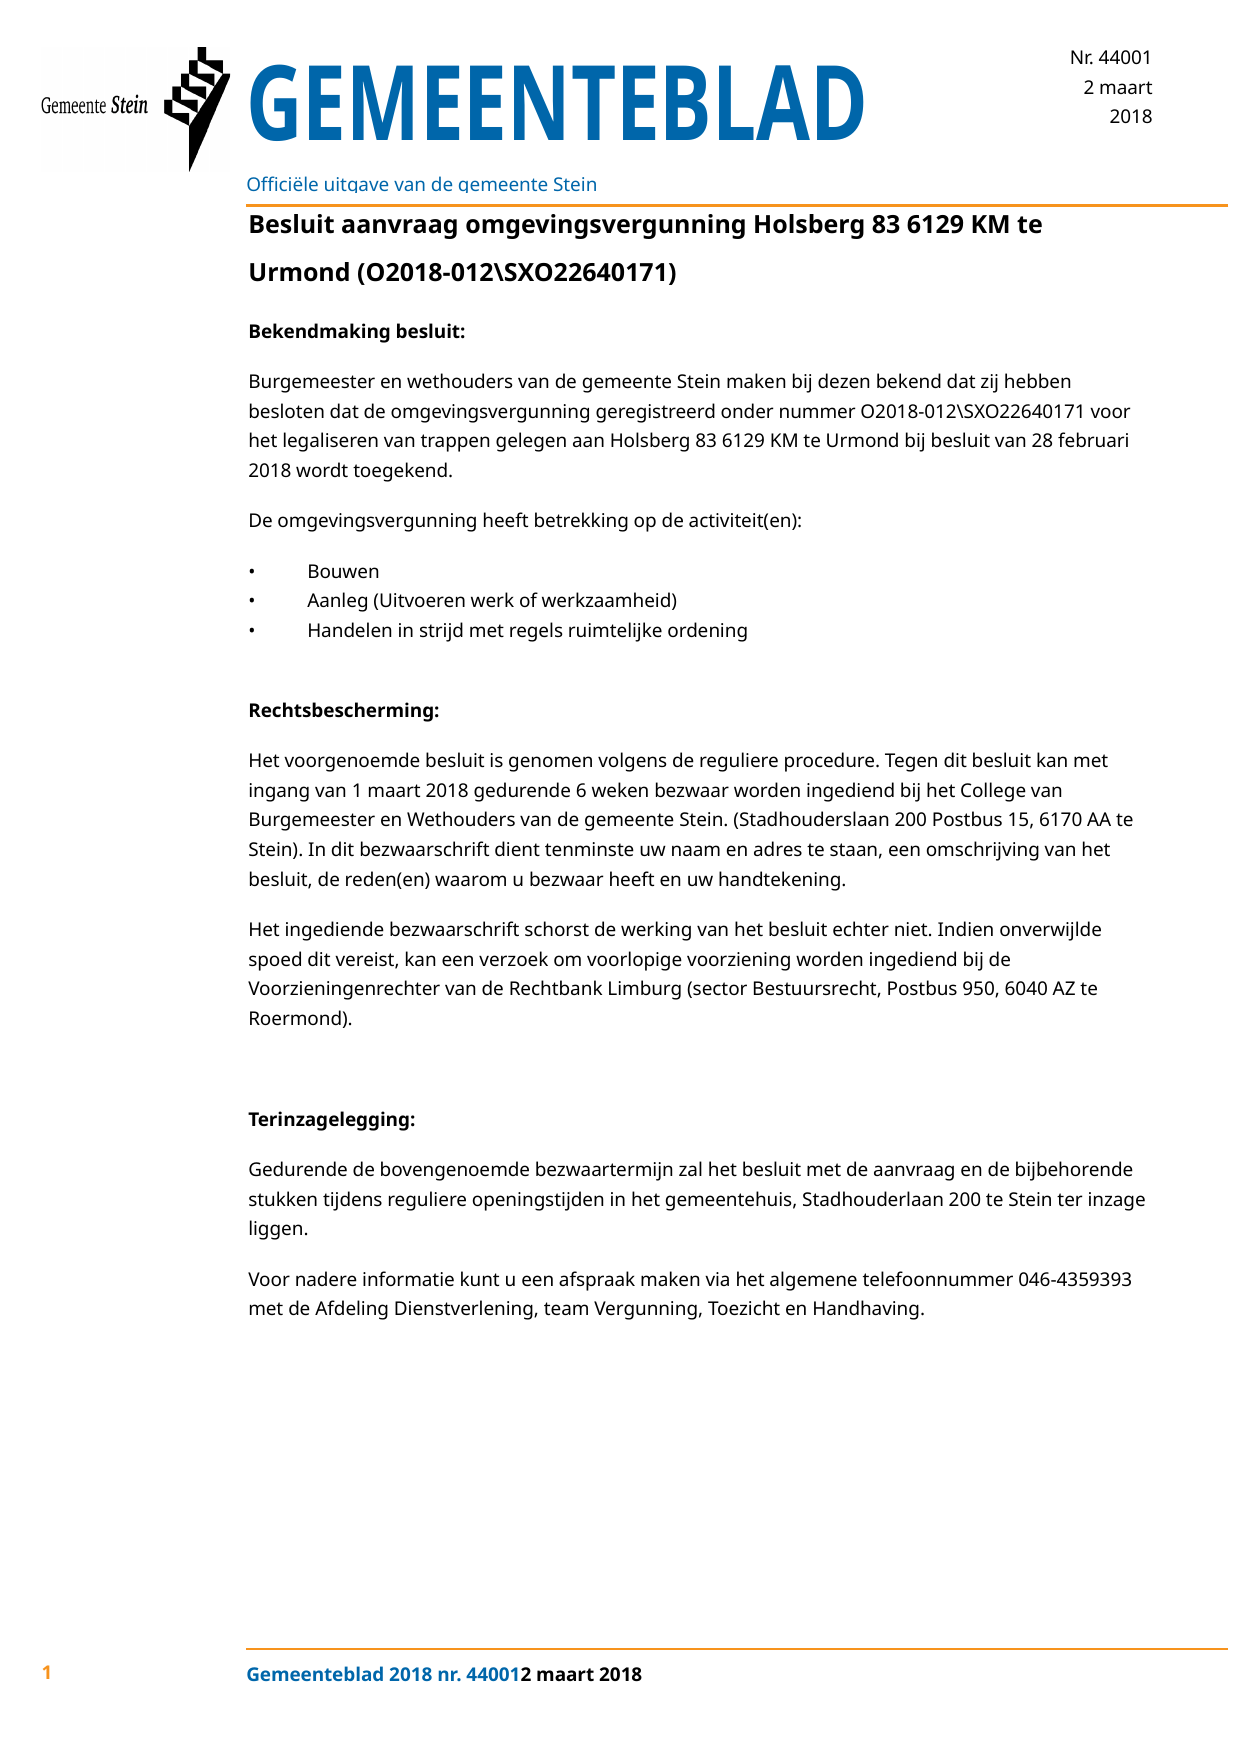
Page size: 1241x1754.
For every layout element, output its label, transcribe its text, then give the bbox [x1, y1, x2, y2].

list Aanleg (Uitvoeren werk of werkzaamheid) [248, 587, 1152, 613]
text Gedurende de bovengenoemde bezwaartermijn zal het besluit met de aanvraag en de bijbehorende stukken tijdens reguliere openingstijden in het gemeentehuis, Stadhouderlaan 200 te Stein ter inzage liggen. [248, 1156, 1152, 1241]
list Bouwen [248, 558, 1152, 584]
text Het ingediende bezwaarschrift schorst de werking van het besluit echter niet. Indien onverwijlde spoed dit vereist, kan een verzoek om voorlopige voorziening worden ingediend bij de Voorzieningenrechter van de Rechtbank Limburg (sector Bestuursrecht, Postbus 950, 6040 AZ te Roermond). [248, 916, 1152, 1031]
text Voor nadere informatie kunt u een afspraak maken via het algemene telefoonnummer 046-4359393 met de Afdeling Dienstverlening, team Vergunning, Toezicht en Handhaving. [248, 1266, 1152, 1321]
text Terinzagelegging: [248, 1106, 1152, 1132]
text Rechtsbescherming: [248, 697, 1152, 723]
text Bekendmaking besluit: [248, 318, 1152, 344]
text Het voorgenoemde besluit is genomen volgens de reguliere procedure. Tegen dit besluit kan met ingang van 1 maart 2018 gedurende 6 weken bezwaar worden ingediend bij het College van Burgemeester en Wethouders van de gemeente Stein. (Stadhouderslaan 200 Postbus 15, 6170 AA te Stein). In dit bezwaarschrift dient tenminste uw naam en adres te staan, een omschrijving van het besluit, de reden(en) waarom u bezwaar heeft en uw handtekening. [248, 747, 1152, 892]
picture [41, 47, 231, 172]
text Besluit aanvraag omgevingsvergunning Holsberg 83 6129 KM te Urmond (O2018-012\SXO22640171) [248, 207, 1152, 288]
text Burgemeester en wethouders van de gemeente Stein maken bij dezen bekend dat zij hebben besloten dat de omgevingsvergunning geregistreerd onder nummer O2018-012\SXO22640171 voor het legaliseren van trappen gelegen aan Holsberg 83 6129 KM te Urmond bij besluit van 28 februari 2018 wordt toegekend. [248, 368, 1152, 483]
text De omgevingsvergunning heeft betrekking op de activiteit(en): [248, 507, 1152, 533]
list Handelen in strijd met regels ruimtelijke ordening [248, 617, 1152, 643]
